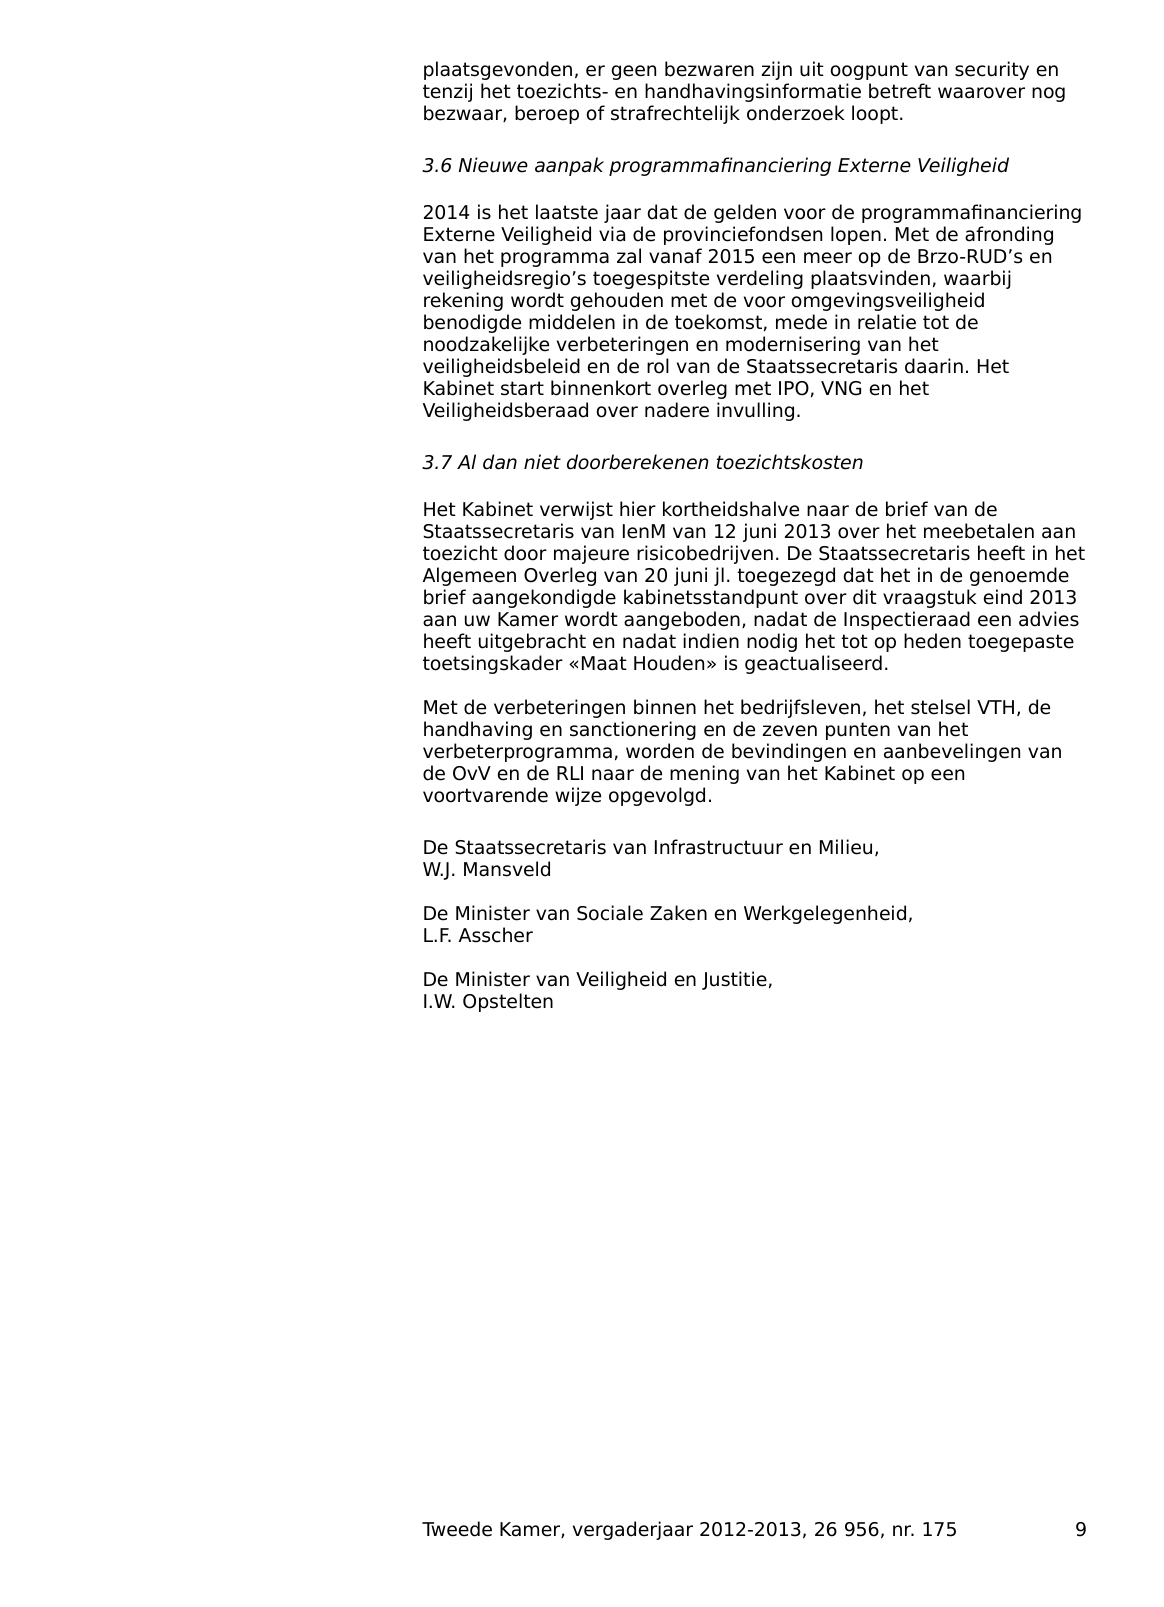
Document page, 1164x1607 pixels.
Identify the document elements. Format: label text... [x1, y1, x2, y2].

text Het Kabinet verwijst hier kortheidshalve naar de brief van de Staatssecretaris van IenM van 12 juni 2013 over het meebetalen aan toezicht door majeure risicobedrijven. De Staatssecretaris heeft in het Algemeen Overleg van 20 juni jl. toegezegd dat het in de genoemde brief aangekondigde kabinetsstandpunt over dit vraagstuk eind 2013 aan uw Kamer wordt aangeboden, nadat de Inspectieraad een advies heeft uitgebracht en nadat indien nodig het tot op heden toegepaste toetsingskader «Maat Houden» is geactualiseerd. [422, 499, 1087, 674]
text De Minister van Sociale Zaken en Werkgelegenheid, L.F. Asscher [422, 903, 1087, 947]
text De Staatssecretaris van Infrastructuur en Milieu, W.J. Mansveld [422, 837, 1087, 881]
text De Minister van Veiligheid en Justitie, I.W. Opstelten [422, 969, 1087, 1013]
subtitle 3.7 Al dan niet doorberekenen toezichtskosten [422, 452, 1087, 474]
text plaatsgevonden, er geen bezwaren zijn uit oogpunt van security en tenzij het toezichts- en handhavingsinformatie betreft waarover nog bezwaar, beroep of strafrechtelijk onderzoek loopt. [422, 59, 1087, 125]
text 2014 is het laatste jaar dat de gelden voor de programmafinanciering Externe Veiligheid via de provinciefondsen lopen. Met de afronding van het programma zal vanaf 2015 een meer op de Brzo-RUD’s en veiligheidsregio’s toegespitste verdeling plaatsvinden, waarbij rekening wordt gehouden met de voor omgevingsveiligheid benodigde middelen in de toekomst, mede in relatie tot de noodzakelijke verbeteringen en modernisering van het veiligheidsbeleid en de rol van de Staatssecretaris daarin. Het Kabinet start binnenkort overleg met IPO, VNG en het Veiligheidsberaad over nadere invulling. [422, 202, 1087, 422]
subtitle 3.6 Nieuwe aanpak programmafinanciering Externe Veiligheid [422, 155, 1087, 177]
text Met de verbeteringen binnen het bedrijfsleven, het stelsel VTH, de handhaving en sanctionering en de zeven punten van het verbeterprogramma, worden de bevindingen en aanbevelingen van de OvV en de RLI naar de mening van het Kabinet op een voortvarende wijze opgevolgd. [422, 697, 1087, 807]
